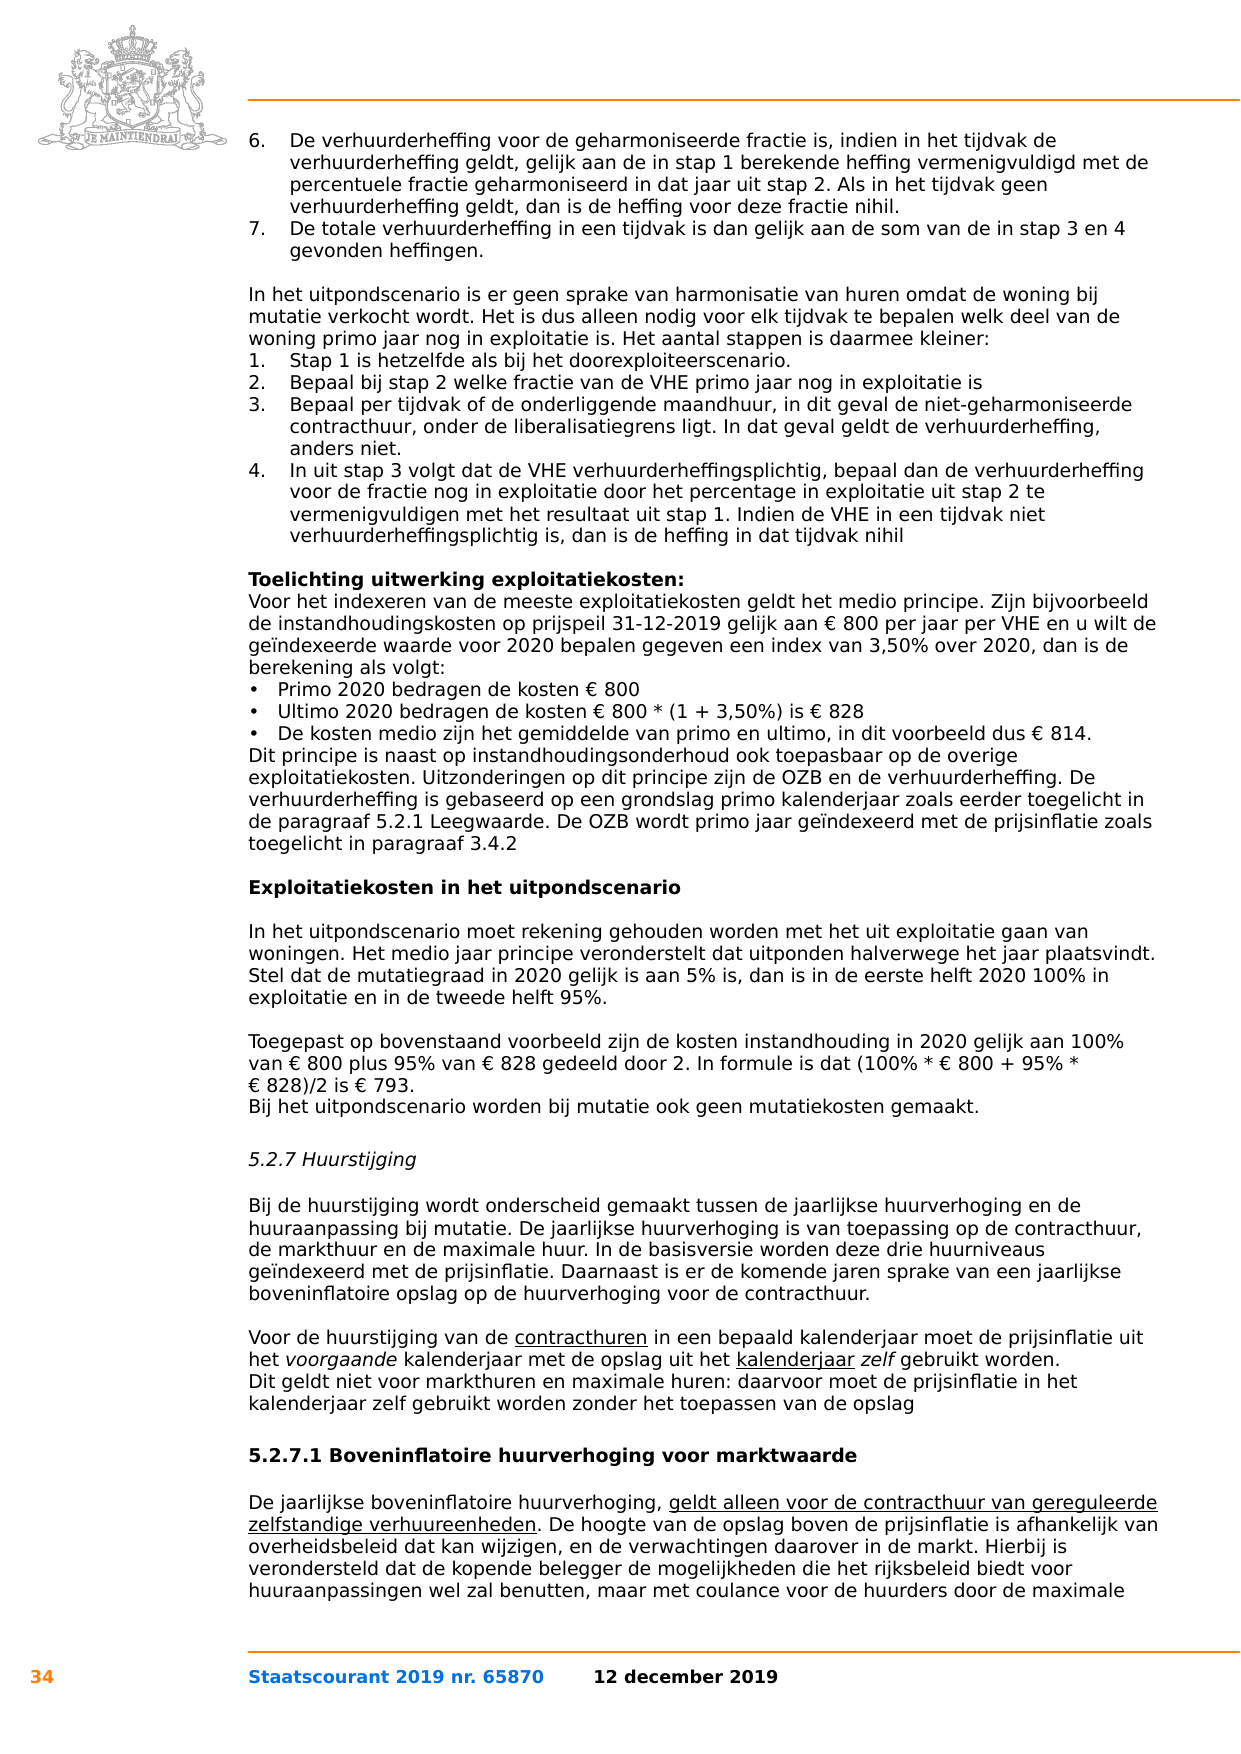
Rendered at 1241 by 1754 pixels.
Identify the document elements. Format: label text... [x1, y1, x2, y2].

text 3. Bepaal per tijdvak of de onderliggende maandhuur, in dit geval de niet-geharmoniseerde contracthuur, onder de liberalisatiegrens ligt. In dat geval geldt de verhuurderheffing, anders niet. [248, 393, 1163, 459]
subtitle 5.2.7 Huurstijging [248, 1148, 1163, 1170]
text 1. Stap 1 is hetzelfde als bij het doorexploiteerscenario. [248, 349, 1163, 372]
text In het uitpondscenario is er geen sprake van harmonisatie van huren omdat de woning bij mutatie verkocht wordt. Het is dus alleen nodig voor elk tijdvak te bepalen welk deel van de woning primo jaar nog in exploitatie is. Het aantal stappen is daarmee kleiner: [248, 284, 1163, 349]
text Toelichting uitwerking exploitatiekosten: [248, 569, 1163, 591]
picture [38, 25, 227, 150]
text • Ultimo 2020 bedragen de kosten € 800 * (1 + 3,50%) is € 828 [248, 701, 1163, 723]
text 6. De verhuurderheffing voor de geharmoniseerde fractie is, indien in het tijdvak de verhuurderheffing geldt, gelijk aan de in stap 1 berekende heffing vermenigvuldigd met de percentuele fractie geharmoniseerd in dat jaar uit stap 2. Als in het tijdvak geen verhuurderheffing geldt, dan is de heffing voor deze fractie nihil. [248, 130, 1163, 218]
text 4. In uit stap 3 volgt dat de VHE verhuurderheffingsplichtig, bepaal dan de verhuurderheffing voor de fractie nog in exploitatie door het percentage in exploitatie uit stap 2 te vermenigvuldigen met het resultaat uit stap 1. Indien de VHE in een tijdvak niet verhuurderheffingsplichtig is, dan is de heffing in dat tijdvak nihil [248, 459, 1163, 547]
subtitle 5.2.7.1 Boveninflatoire huurverhoging voor marktwaarde [248, 1445, 1163, 1467]
text In het uitpondscenario moet rekening gehouden worden met het uit exploitatie gaan van woningen. Het medio jaar principe veronderstelt dat uitponden halverwege het jaar plaatsvindt. Stel dat de mutatiegraad in 2020 gelijk is aan 5% is, dan is in de eerste helft 2020 100% in exploitatie en in de tweede helft 95%. [248, 921, 1163, 1009]
text • Primo 2020 bedragen de kosten € 800 [248, 679, 1163, 701]
text Dit principe is naast op instandhoudingsonderhoud ook toepasbaar op de overige exploitatiekosten. Uitzonderingen op dit principe zijn de OZB en de verhuurderheffing. De verhuurderheffing is gebaseerd op een grondslag primo kalenderjaar zoals eerder toegelicht in de paragraaf 5.2.1 Leegwaarde. De OZB wordt primo jaar geïndexeerd met de prijsinflatie zoals toegelicht in paragraaf 3.4.2 [248, 745, 1163, 855]
text 2. Bepaal bij stap 2 welke fractie van de VHE primo jaar nog in exploitatie is [248, 372, 1163, 393]
text De jaarlijkse boveninflatoire huurverhoging, geldt alleen voor de contracthuur van gereguleerde zelfstandige verhuureenheden. De hoogte van de opslag boven de prijsinflatie is afhankelijk van overheidsbeleid dat kan wijzigen, en de verwachtingen daarover in de markt. Hierbij is verondersteld dat de kopende belegger de mogelijkheden die het rijksbeleid biedt voor huuraanpassingen wel zal benutten, maar met coulance voor de huurders door de maximale [248, 1492, 1163, 1602]
text • De kosten medio zijn het gemiddelde van primo en ultimo, in dit voorbeeld dus € 814. [248, 723, 1163, 745]
text Voor het indexeren van de meeste exploitatiekosten geldt het medio principe. Zijn bijvoorbeeld de instandhoudingskosten op prijspeil 31-12-2019 gelijk aan € 800 per jaar per VHE en u wilt de geïndexeerde waarde voor 2020 bepalen gegeven een index van 3,50% over 2020, dan is de berekening als volgt: [248, 591, 1163, 679]
text Voor de huurstijging van de contracthuren in een bepaald kalenderjaar moet de prijsinflatie uit het voorgaande kalenderjaar met de opslag uit het kalenderjaar zelf gebruikt worden. [248, 1327, 1163, 1371]
subtitle Exploitatiekosten in het uitpondscenario [248, 877, 1163, 899]
text 7. De totale verhuurderheffing in een tijdvak is dan gelijk aan de som van de in stap 3 en 4 gevonden heffingen. [248, 218, 1163, 262]
text Bij het uitpondscenario worden bij mutatie ook geen mutatiekosten gemaakt. [248, 1096, 1163, 1118]
text Toegepast op bovenstaand voorbeeld zijn de kosten instandhouding in 2020 gelijk aan 100% van € 800 plus 95% van € 828 gedeeld door 2. In formule is dat (100% * € 800 + 95% * € 828)/2 is € 793. [248, 1031, 1163, 1096]
text Dit geldt niet voor markthuren en maximale huren: daarvoor moet de prijsinflatie in het kalenderjaar zelf gebruikt worden zonder het toepassen van de opslag [248, 1371, 1163, 1415]
text Bij de huurstijging wordt onderscheid gemaakt tussen de jaarlijkse huurverhoging en de huuraanpassing bij mutatie. De jaarlijkse huurverhoging is van toepassing op de contracthuur, de markthuur en de maximale huur. In de basisversie worden deze drie huurniveaus geïndexeerd met de prijsinflatie. Daarnaast is er de komende jaren sprake van een jaarlijkse boveninflatoire opslag op de huurverhoging voor de contracthuur. [248, 1195, 1163, 1305]
